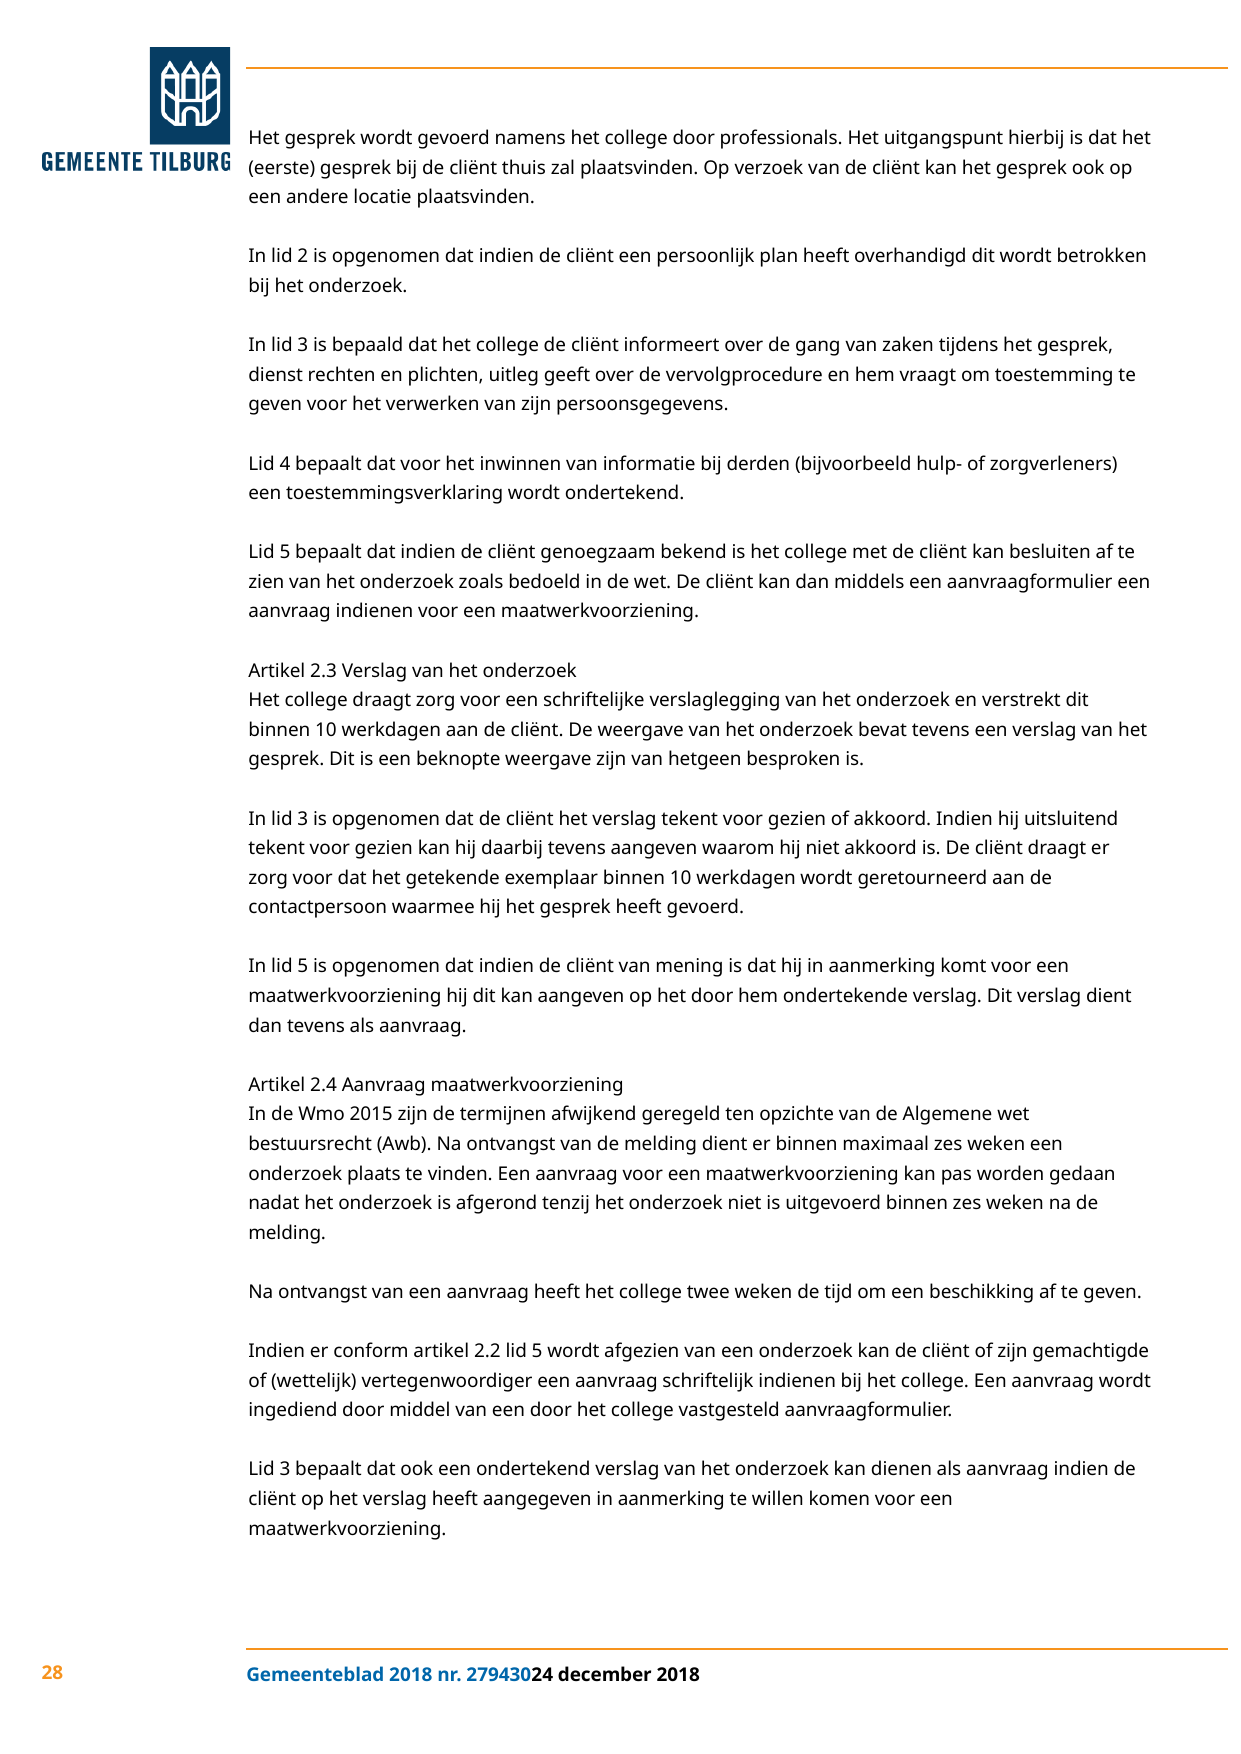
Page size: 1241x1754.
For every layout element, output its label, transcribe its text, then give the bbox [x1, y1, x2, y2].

text In lid 3 is opgenomen dat de cliënt het verslag tekent voor gezien of akkoord. Indien hij uitsluitend tekent voor gezien kan hij daarbij tevens aangeven waarom hij niet akkoord is. De cliënt draagt er zorg voor dat het getekende exemplaar binnen 10 werkdagen wordt geretourneerd aan de contactpersoon waarmee hij het gesprek heeft gevoerd. [248, 805, 1152, 919]
text Artikel 2.4 Aanvraag maatwerkvoorziening [248, 1071, 1152, 1097]
text Artikel 2.3 Verslag van het onderzoek [248, 657, 1152, 683]
text In lid 3 is bepaald dat het college de cliënt informeert over de gang van zaken tijdens het gesprek, dienst rechten en plichten, uitleg geeft over de vervolgprocedure en hem vraagt om toestemming te geven voor het verwerken van zijn persoonsgegevens. [248, 331, 1152, 416]
picture [41, 47, 231, 172]
text In de Wmo 2015 zijn de termijnen afwijkend geregeld ten opzichte van de Algemene wet bestuursrecht (Awb). Na ontvangst van de melding dient er binnen maximaal zes weken een onderzoek plaats te vinden. Een aanvraag voor een maatwerkvoorziening kan pas worden gedaan nadat het onderzoek is afgerond tenzij het onderzoek niet is uitgevoerd binnen zes weken na de melding. [248, 1101, 1152, 1245]
text Het gesprek wordt gevoerd namens het college door professionals. Het uitgangspunt hierbij is dat het (eerste) gesprek bij de cliënt thuis zal plaatsvinden. Op verzoek van de cliënt kan het gesprek ook op een andere locatie plaatsvinden. [248, 124, 1152, 209]
text Lid 5 bepaalt dat indien de cliënt genoegzaam bekend is het college met de cliënt kan besluiten af te zien van het onderzoek zoals bedoeld in de wet. De cliënt kan dan middels een aanvraagformulier een aanvraag indienen voor een maatwerkvoorziening. [248, 538, 1152, 623]
text Indien er conform artikel 2.2 lid 5 wordt afgezien van een onderzoek kan de cliënt of zijn gemachtigde of (wettelijk) vertegenwoordiger een aanvraag schriftelijk indienen bij het college. Een aanvraag wordt ingediend door middel van een door het college vastgesteld aanvraagformulier. [248, 1337, 1152, 1422]
text Na ontvangst van een aanvraag heeft het college twee weken de tijd om een beschikking af te geven. [248, 1278, 1152, 1304]
text In lid 5 is opgenomen dat indien de cliënt van mening is dat hij in aanmerking komt voor een maatwerkvoorziening hij dit kan aangeven op het door hem ondertekende verslag. Dit verslag dient dan tevens als aanvraag. [248, 953, 1152, 1038]
text Lid 4 bepaalt dat voor het inwinnen van informatie bij derden (bijvoorbeeld hulp- of zorgverleners) een toestemmingsverklaring wordt ondertekend. [248, 450, 1152, 505]
text Lid 3 bepaalt dat ook een ondertekend verslag van het onderzoek kan dienen als aanvraag indien de cliënt op het verslag heeft aangegeven in aanmerking te willen komen voor een maatwerkvoorziening. [248, 1456, 1152, 1541]
text Het college draagt zorg voor een schriftelijke verslaglegging van het onderzoek en verstrekt dit binnen 10 werkdagen aan de cliënt. De weergave van het onderzoek bevat tevens een verslag van het gesprek. Dit is een beknopte weergave zijn van hetgeen besproken is. [248, 686, 1152, 771]
text In lid 2 is opgenomen dat indien de cliënt een persoonlijk plan heeft overhandigd dit wordt betrokken bij het onderzoek. [248, 243, 1152, 298]
